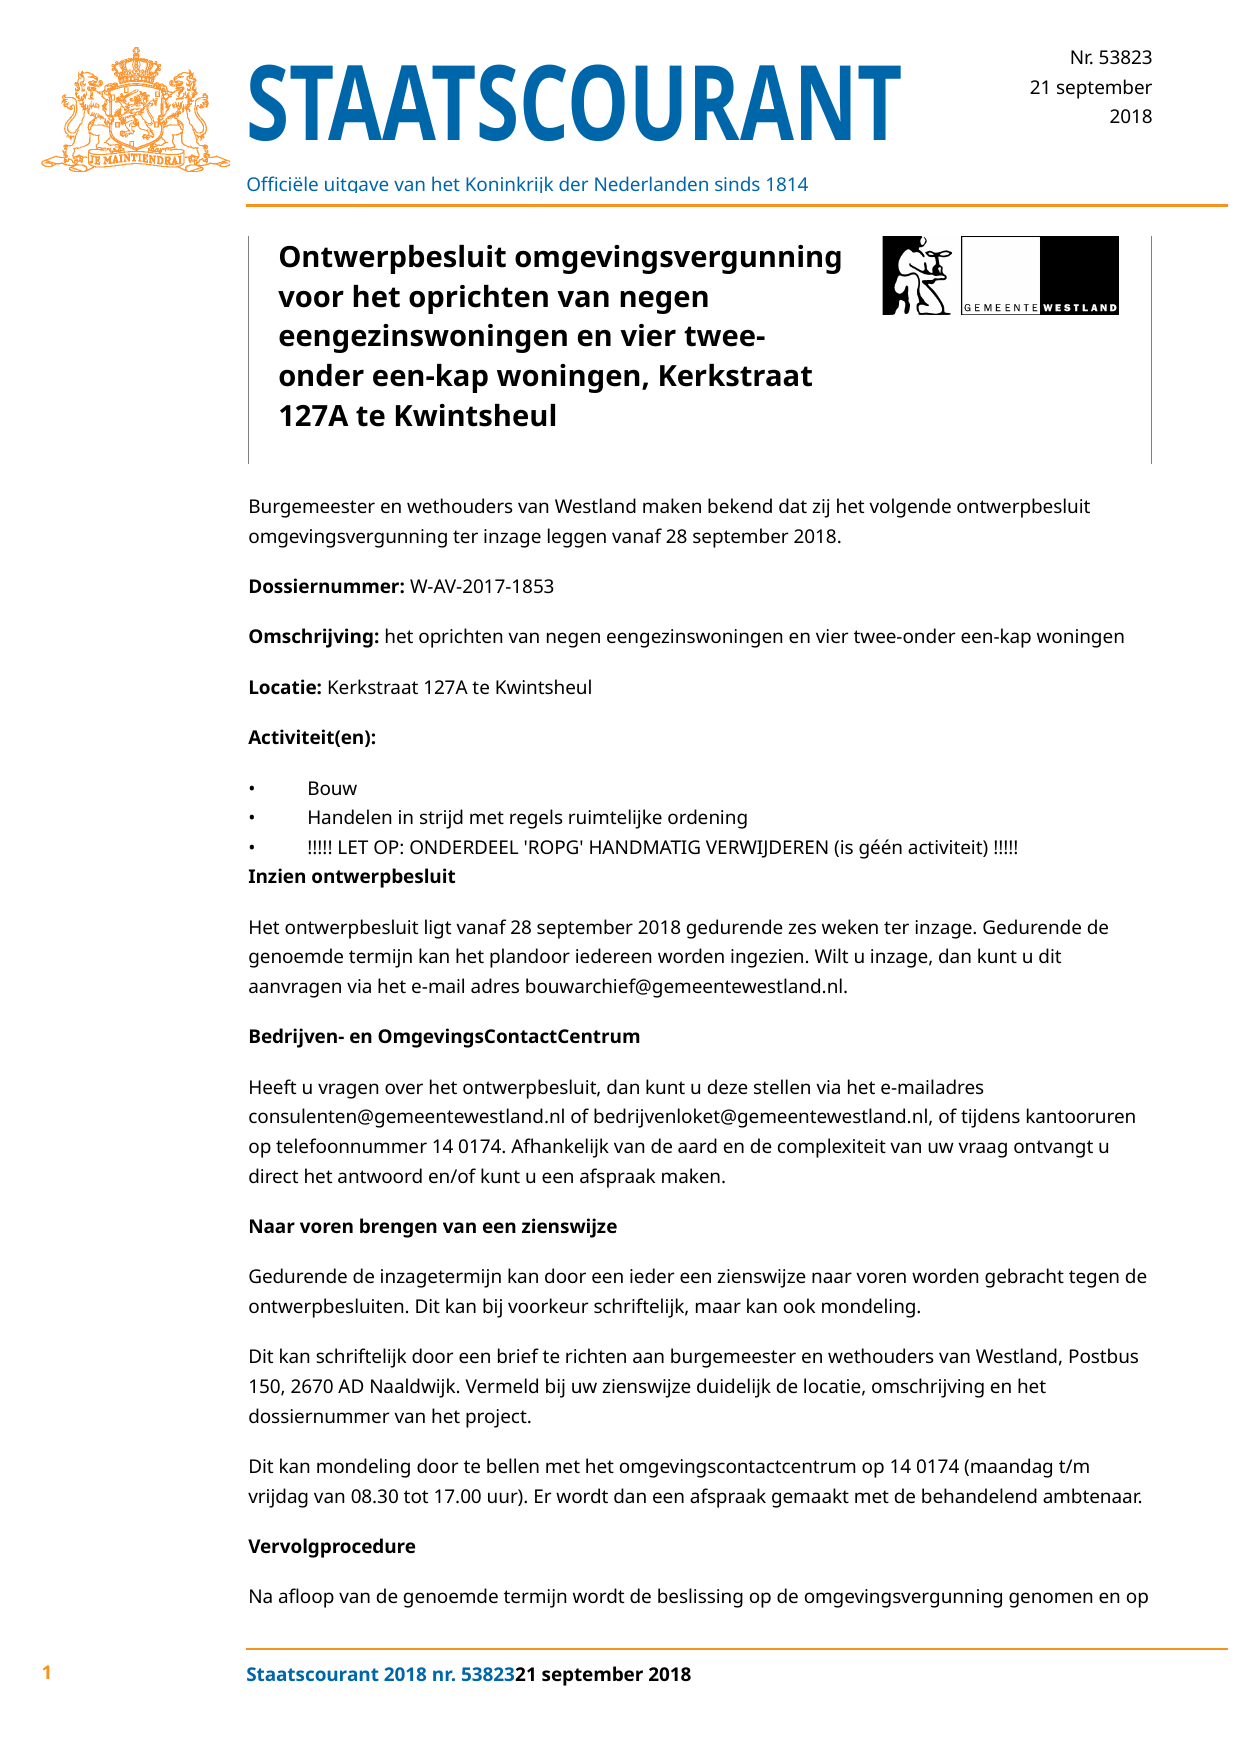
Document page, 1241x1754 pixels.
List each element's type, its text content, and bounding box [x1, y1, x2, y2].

text Activiteit(en): [248, 724, 1152, 750]
text Dit kan mondeling door te bellen met het omgevingscontactcentrum op 14 0174 (maandag t/m vrijdag van 08.30 tot 17.00 uur). Er wordt dan een afspraak gemaakt met de behandelend ambtenaar. [248, 1453, 1152, 1509]
text Dossiernummer: W-AV-2017-1853 [248, 573, 1152, 599]
list Handelen in strijd met regels ruimtelijke ordening [248, 804, 1152, 830]
text Heeft u vragen over het ontwerpbesluit, dan kunt u deze stellen via het e-mailadres consulenten@gemeentewestland.nl of bedrijvenloket@gemeentewestland.nl, of tijdens kantooruren op telefoonnummer 14 0174. Afhankelijk van de aard en de complexiteit van uw vraag ontvangt u direct het antwoord en/of kunt u een afspraak maken. [248, 1074, 1152, 1189]
text Dit kan schriftelijk door een brief te richten aan burgemeester en wethouders van Westland, Postbus 150, 2670 AD Naaldwijk. Vermeld bij uw zienswijze duidelijk de locatie, omschrijving en het dossiernummer van het project. [248, 1344, 1152, 1429]
text Gedurende de inzagetermijn kan door een ieder een zienswijze naar voren worden gebracht tegen de ontwerpbesluiten. Dit kan bij voorkeur schriftelijk, maar kan ook mondeling. [248, 1264, 1152, 1319]
text Het ontwerpbesluit ligt vanaf 28 september 2018 gedurende zes weken ter inzage. Gedurende de genoemde termijn kan het plandoor iedereen worden ingezien. Wilt u inzage, dan kunt u dit aanvragen via het e-mail adres bouwarchief@gemeentewestland.nl. [248, 914, 1152, 999]
text Inzien ontwerpbesluit [248, 864, 1152, 889]
text Locatie: Kerkstraat 127A te Kwintsheul [248, 674, 1152, 700]
table_header [850, 236, 1151, 464]
picture [41, 47, 231, 172]
picture [882, 236, 1119, 315]
text Na afloop van de genoemde termijn wordt de beslissing op de omgevingsvergunning genomen en op [248, 1584, 1152, 1609]
text Naar voren brengen van een zienswijze [248, 1213, 1152, 1239]
table_header Ontwerpbesluit omgevingsvergunning voor het oprichten van negen eengezinswoningen en vier twee-onder een-kap woningen, Kerkstraat 127A te Kwintsheul [249, 236, 850, 464]
text Omschrijving: het oprichten van negen eengezinswoningen en vier twee-onder een-kap woningen [248, 624, 1152, 649]
text Burgemeester en wethouders van Westland maken bekend dat zij het volgende ontwerpbesluit omgevingsvergunning ter inzage leggen vanaf 28 september 2018. [248, 493, 1152, 549]
text Vervolgprocedure [248, 1533, 1152, 1559]
list Bouw [248, 775, 1152, 801]
list !!!!! LET OP: ONDERDEEL 'ROPG' HANDMATIG VERWIJDEREN (is géén activiteit) !!!!! [248, 834, 1152, 860]
text Bedrijven- en OmgevingsContactCentrum [248, 1024, 1152, 1049]
